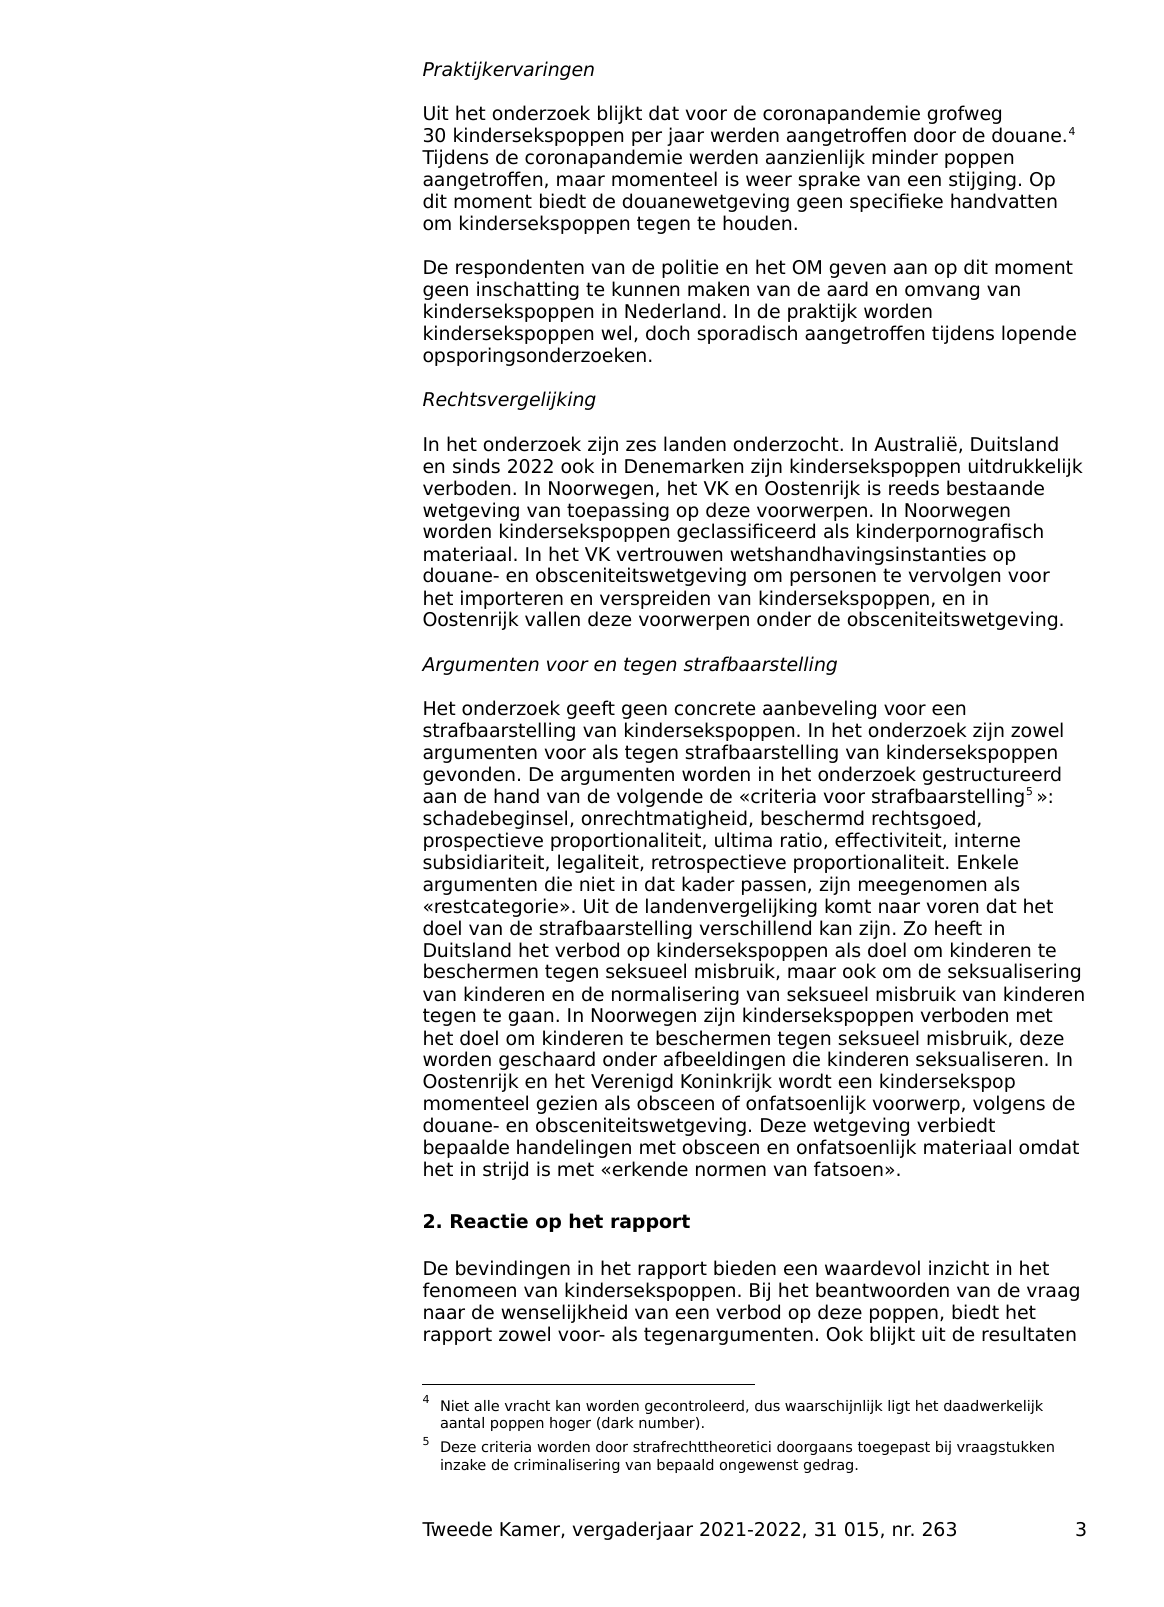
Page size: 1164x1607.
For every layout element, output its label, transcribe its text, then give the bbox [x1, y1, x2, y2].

subtitle Praktijkervaringen [422, 59, 1087, 81]
text Uit het onderzoek blijkt dat voor de coronapandemie grofweg 30 kindersekspoppen per jaar werden aangetroffen door de douane. Tijdens de coronapandemie werden aanzienlijk minder poppen aangetroffen, maar momenteel is weer sprake van een stijging. Op dit moment biedt de douanewetgeving geen specifieke handvatten om kindersekspoppen tegen te houden. [422, 103, 1087, 235]
subtitle 2. Reactie op het rapport [422, 1211, 1087, 1233]
subtitle Argumenten voor en tegen strafbaarstelling [422, 653, 1087, 676]
text De bevindingen in het rapport bieden een waardevol inzicht in het fenomeen van kindersekspoppen. Bij het beantwoorden van de vraag naar de wenselijkheid van een verbod op deze poppen, biedt het rapport zowel voor- als tegenargumenten. Ook blijkt uit de resultaten [422, 1258, 1087, 1346]
text In het onderzoek zijn zes landen onderzocht. In Australië, Duitsland en sinds 2022 ook in Denemarken zijn kindersekspoppen uitdrukkelijk verboden. In Noorwegen, het VK en Oostenrijk is reeds bestaande wetgeving van toepassing op deze voorwerpen. In Noorwegen worden kindersekspoppen geclassificeerd als kinderpornografisch materiaal. In het VK vertrouwen wetshandhavingsinstanties op douane- en obsceniteitswetgeving om personen te vervolgen voor het importeren en verspreiden van kindersekspoppen, en in Oostenrijk vallen deze voorwerpen onder de obsceniteitswetgeving. [422, 433, 1087, 631]
text Deze criteria worden door strafrechttheoretici doorgaans toegepast bij vraagstukken inzake de criminalisering van bepaald ongewenst gedrag. [422, 1435, 1087, 1474]
text De respondenten van de politie en het OM geven aan op dit moment geen inschatting te kunnen maken van de aard en omvang van kindersekspoppen in Nederland. In de praktijk worden kindersekspoppen wel, doch sporadisch aangetroffen tijdens lopende opsporingsonderzoeken. [422, 257, 1087, 367]
text Niet alle vracht kan worden gecontroleerd, dus waarschijnlijk ligt het daadwerkelijk aantal poppen hoger (dark number). [422, 1393, 1087, 1432]
text Het onderzoek geeft geen concrete aanbeveling voor een strafbaarstelling van kindersekspoppen. In het onderzoek zijn zowel argumenten voor als tegen strafbaarstelling van kindersekspoppen gevonden. De argumenten worden in het onderzoek gestructureerd aan de hand van de volgende de «criteria voor strafbaarstelling»: schadebeginsel, onrechtmatigheid, beschermd rechtsgoed, prospectieve proportionaliteit, ultima ratio, effectiviteit, interne subsidiariteit, legaliteit, retrospectieve proportionaliteit. Enkele argumenten die niet in dat kader passen, zijn meegenomen als «restcategorie». Uit de landenvergelijking komt naar voren dat het doel van de strafbaarstelling verschillend kan zijn. Zo heeft in Duitsland het verbod op kindersekspoppen als doel om kinderen te beschermen tegen seksueel misbruik, maar ook om de seksualisering van kinderen en de normalisering van seksueel misbruik van kinderen tegen te gaan. In Noorwegen zijn kindersekspoppen verboden met het doel om kinderen te beschermen tegen seksueel misbruik, deze worden geschaard onder afbeeldingen die kinderen seksualiseren. In Oostenrijk en het Verenigd Koninkrijk wordt een kindersekspop momenteel gezien als obsceen of onfatsoenlijk voorwerp, volgens de douane- en obsceniteitswetgeving. Deze wetgeving verbiedt bepaalde handelingen met obsceen en onfatsoenlijk materiaal omdat het in strijd is met «erkende normen van fatsoen». [422, 698, 1087, 1181]
subtitle Rechtsvergelijking [422, 389, 1087, 411]
